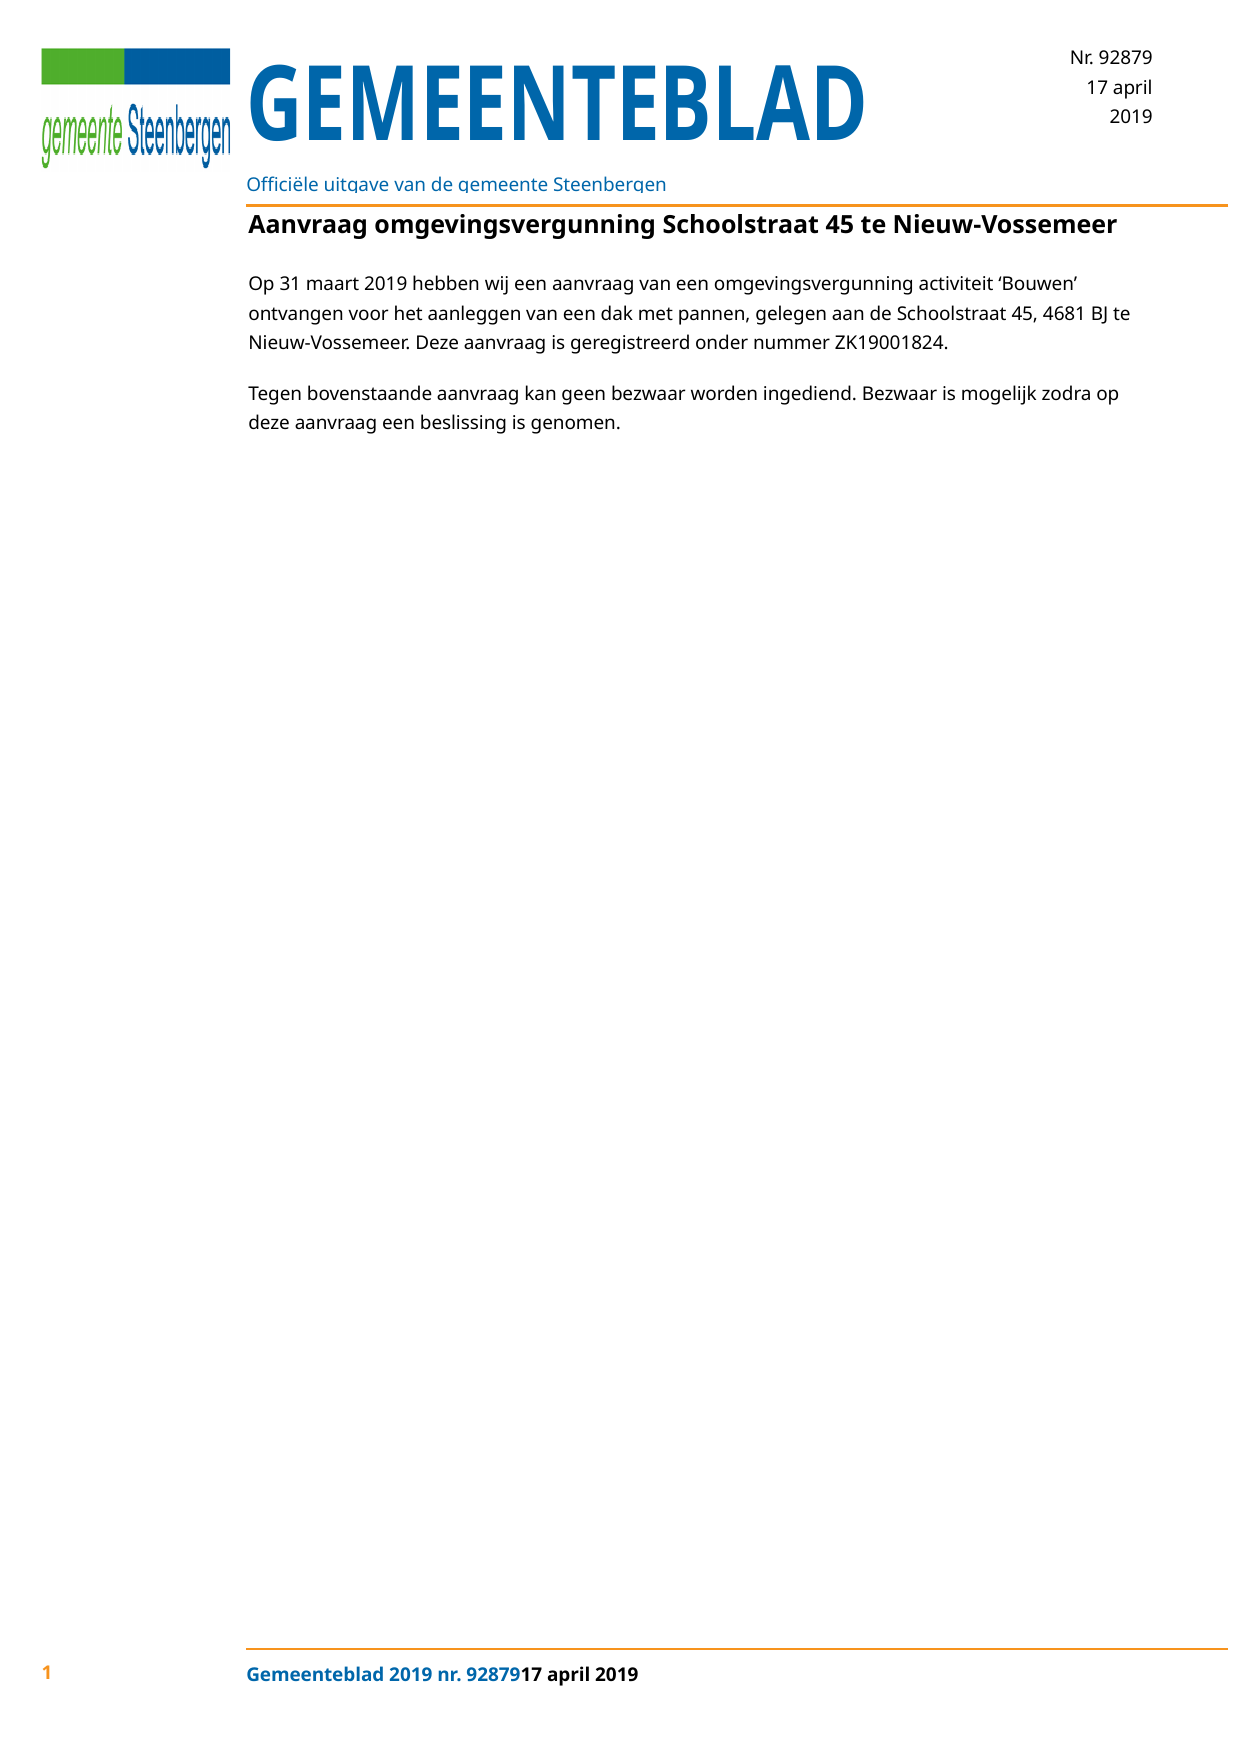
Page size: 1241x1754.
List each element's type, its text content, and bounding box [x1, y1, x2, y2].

text Op 31 maart 2019 hebben wij een aanvraag van een omgevingsvergunning activiteit ‘Bouwen’ ontvangen voor het aanleggen van een dak met pannen, gelegen aan de Schoolstraat 45, 4681 BJ te Nieuw-Vossemeer. Deze aanvraag is geregistreerd onder nummer ZK19001824. [248, 270, 1152, 355]
text Tegen bovenstaande aanvraag kan geen bezwaar worden ingediend. Bezwaar is mogelijk zodra op deze aanvraag een beslissing is genomen. [248, 380, 1152, 435]
text Aanvraag omgevingsvergunning Schoolstraat 45 te Nieuw-Vossemeer [248, 207, 1152, 241]
picture [41, 47, 231, 172]
